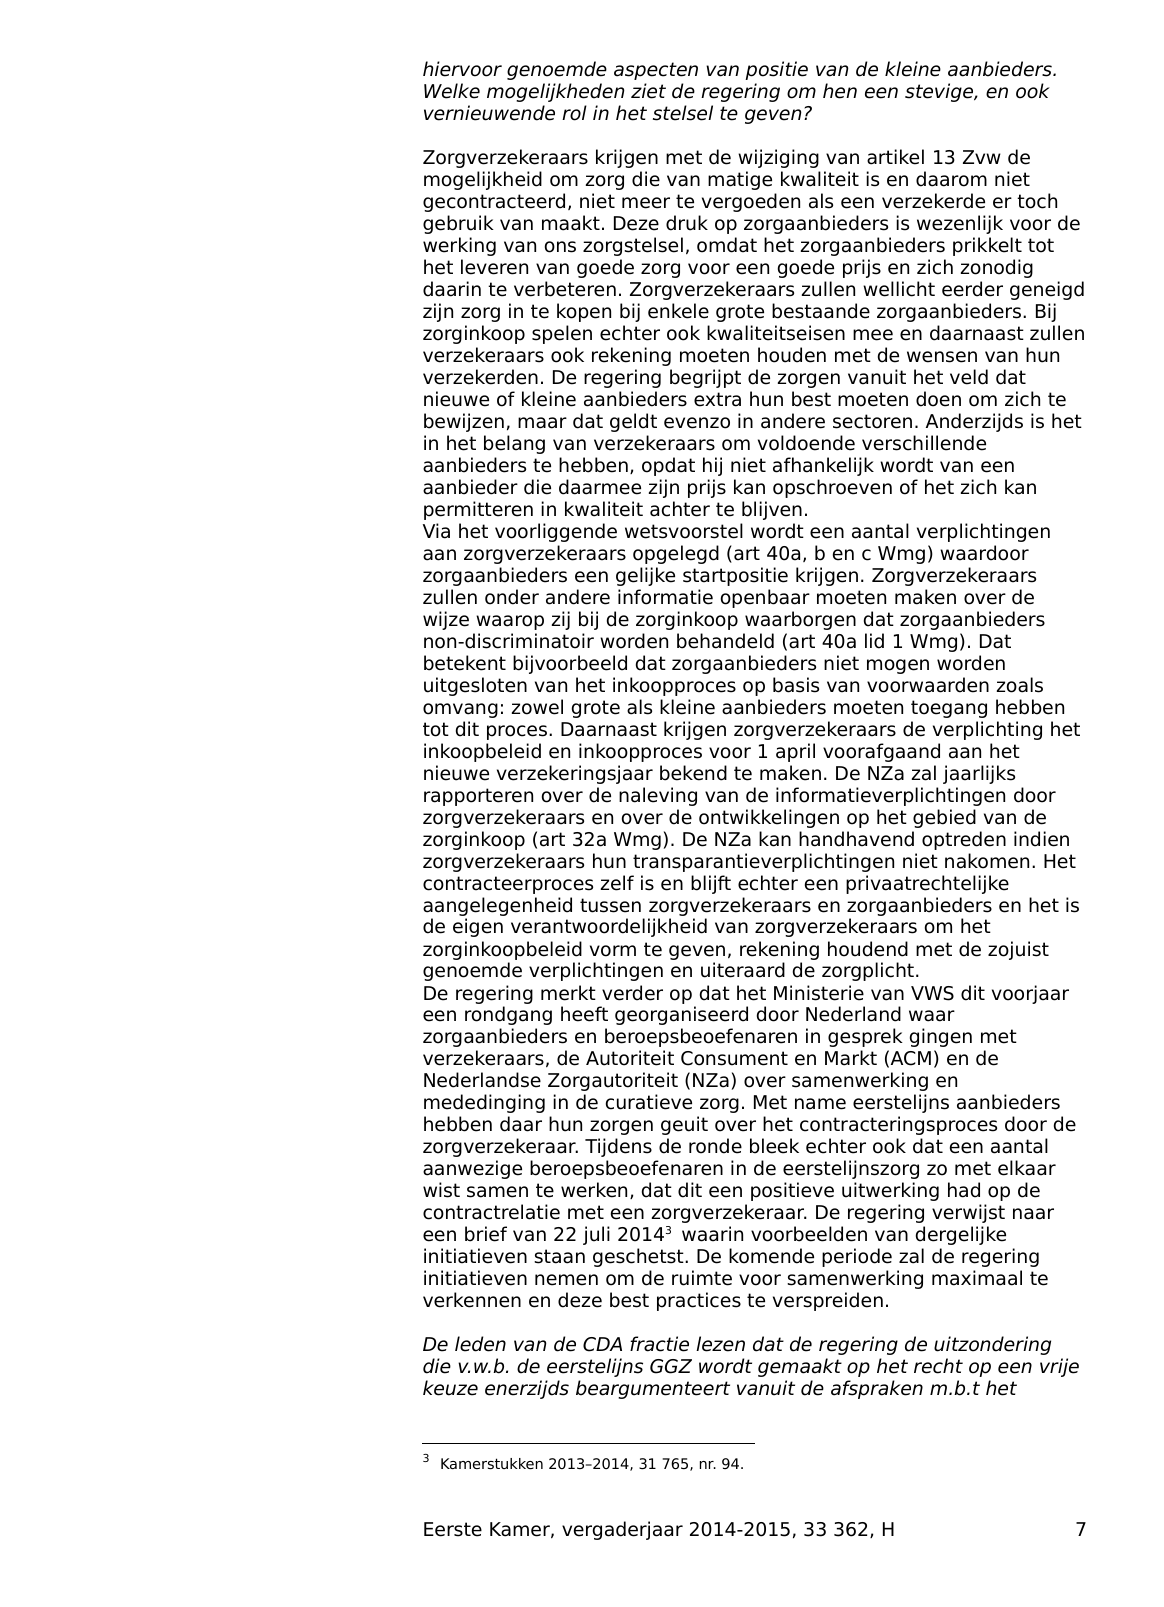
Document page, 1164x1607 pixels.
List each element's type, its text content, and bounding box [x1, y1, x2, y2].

text De leden van de CDA fractie lezen dat de regering de uitzondering die v.w.b. de eerstelijns GGZ wordt gemaakt op het recht op een vrije keuze enerzijds beargumenteert vanuit de afspraken m.b.t het [422, 1334, 1087, 1400]
text Kamerstukken 2013–2014, 31 765, nr. 94. [422, 1452, 1087, 1474]
text Zorgverzekeraars krijgen met de wijziging van artikel 13 Zvw de mogelijkheid om zorg die van matige kwaliteit is en daarom niet gecontracteerd, niet meer te vergoeden als een verzekerde er toch gebruik van maakt. Deze druk op zorgaanbieders is wezenlijk voor de werking van ons zorgstelsel, omdat het zorgaanbieders prikkelt tot het leveren van goede zorg voor een goede prijs en zich zonodig daarin te verbeteren. Zorgverzekeraars zullen wellicht eerder geneigd zijn zorg in te kopen bij enkele grote bestaande zorgaanbieders. Bij zorginkoop spelen echter ook kwaliteitseisen mee en daarnaast zullen verzekeraars ook rekening moeten houden met de wensen van hun verzekerden. De regering begrijpt de zorgen vanuit het veld dat nieuwe of kleine aanbieders extra hun best moeten doen om zich te bewijzen, maar dat geldt evenzo in andere sectoren. Anderzijds is het in het belang van verzekeraars om voldoende verschillende aanbieders te hebben, opdat hij niet afhankelijk wordt van een aanbieder die daarmee zijn prijs kan opschroeven of het zich kan permitteren in kwaliteit achter te blijven. [422, 147, 1087, 521]
text De regering merkt verder op dat het Ministerie van VWS dit voorjaar een rondgang heeft georganiseerd door Nederland waar zorgaanbieders en beroepsbeoefenaren in gesprek gingen met verzekeraars, de Autoriteit Consument en Markt (ACM) en de Nederlandse Zorgautoriteit (NZa) over samenwerking en mededinging in de curatieve zorg. Met name eerstelijns aanbieders hebben daar hun zorgen geuit over het contracteringsproces door de zorgverzekeraar. Tijdens de ronde bleek echter ook dat een aantal aanwezige beroepsbeoefenaren in de eerstelijnszorg zo met elkaar wist samen te werken, dat dit een positieve uitwerking had op de contractrelatie met een zorgverzekeraar. De regering verwijst naar een brief van 22 juli 2014 waarin voorbeelden van dergelijke initiatieven staan geschetst. De komende periode zal de regering initiatieven nemen om de ruimte voor samenwerking maximaal te verkennen en deze best practices te verspreiden. [422, 982, 1087, 1312]
text Via het voorliggende wetsvoorstel wordt een aantal verplichtingen aan zorgverzekeraars opgelegd (art 40a, b en c Wmg) waardoor zorgaanbieders een gelijke startpositie krijgen. Zorgverzekeraars zullen onder andere informatie openbaar moeten maken over de wijze waarop zij bij de zorginkoop waarborgen dat zorgaanbieders non-discriminatoir worden behandeld (art 40a lid 1 Wmg). Dat betekent bijvoorbeeld dat zorgaanbieders niet mogen worden uitgesloten van het inkoopproces op basis van voorwaarden zoals omvang: zowel grote als kleine aanbieders moeten toegang hebben tot dit proces. Daarnaast krijgen zorgverzekeraars de verplichting het inkoopbeleid en inkoopproces voor 1 april voorafgaand aan het nieuwe verzekeringsjaar bekend te maken. De NZa zal jaarlijks rapporteren over de naleving van de informatieverplichtingen door zorgverzekeraars en over de ontwikkelingen op het gebied van de zorginkoop (art 32a Wmg). De NZa kan handhavend optreden indien zorgverzekeraars hun transparantieverplichtingen niet nakomen. Het contracteerproces zelf is en blijft echter een privaatrechtelijke aangelegenheid tussen zorgverzekeraars en zorgaanbieders en het is de eigen verantwoordelijkheid van zorgverzekeraars om het zorginkoopbeleid vorm te geven, rekening houdend met de zojuist genoemde verplichtingen en uiteraard de zorgplicht. [422, 521, 1087, 982]
text hiervoor genoemde aspecten van positie van de kleine aanbieders. Welke mogelijkheden ziet de regering om hen een stevige, en ook vernieuwende rol in het stelsel te geven? [422, 59, 1087, 125]
